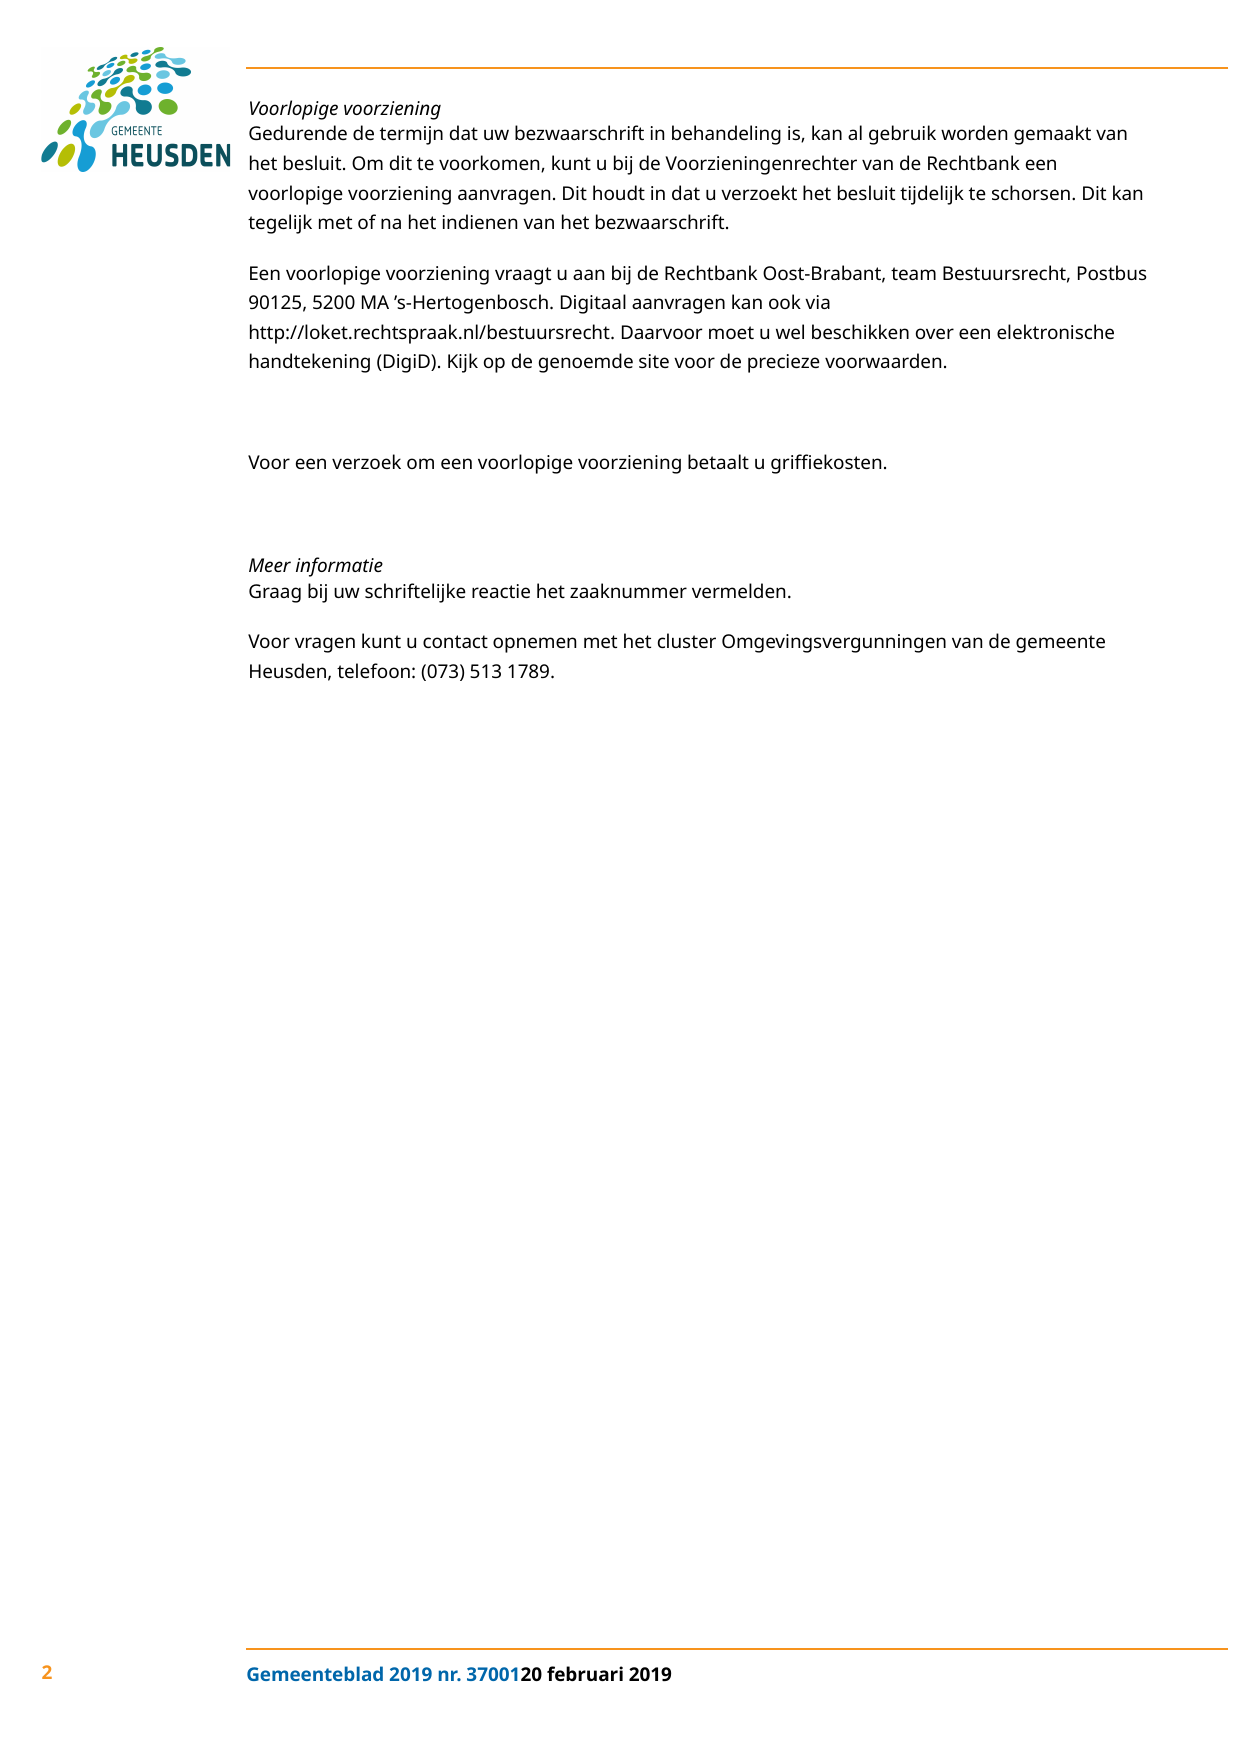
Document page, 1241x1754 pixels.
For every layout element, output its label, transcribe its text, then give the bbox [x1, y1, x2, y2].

text Graag bij uw schriftelijke reactie het zaaknummer vermelden. [248, 578, 1152, 604]
text Gedurende de termijn dat uw bezwaarschrift in behandeling is, kan al gebruik worden gemaakt van het besluit. Om dit te voorkomen, kunt u bij de Voorzieningenrechter van de Rechtbank een voorlopige voorziening aanvragen. Dit houdt in dat u verzoekt het besluit tijdelijk te schorsen. Dit kan tegelijk met of na het indienen van het bezwaarschrift. [248, 121, 1152, 235]
text Een voorlopige voorziening vraagt u aan bij de Rechtbank Oost-Brabant, team Bestuursrecht, Postbus 90125, 5200 MA ’s-Hertogenbosch. Digitaal aanvragen kan ook via http://loket.rechtspraak.nl/bestuursrecht. Daarvoor moet u wel beschikken over een elektronische handtekening (DigiD). Kijk op de genoemde site voor de precieze voorwaarden. [248, 260, 1152, 374]
text Meer informatie [248, 552, 1152, 578]
picture [41, 47, 231, 172]
text Voor vragen kunt u contact opnemen met het cluster Omgevingsvergunningen van de gemeente Heusden, telefoon: (073) 513 1789. [248, 629, 1152, 684]
text Voorlopige voorziening [248, 95, 1152, 121]
text Voor een verzoek om een voorlopige voorziening betaalt u griffiekosten. [248, 449, 1152, 475]
